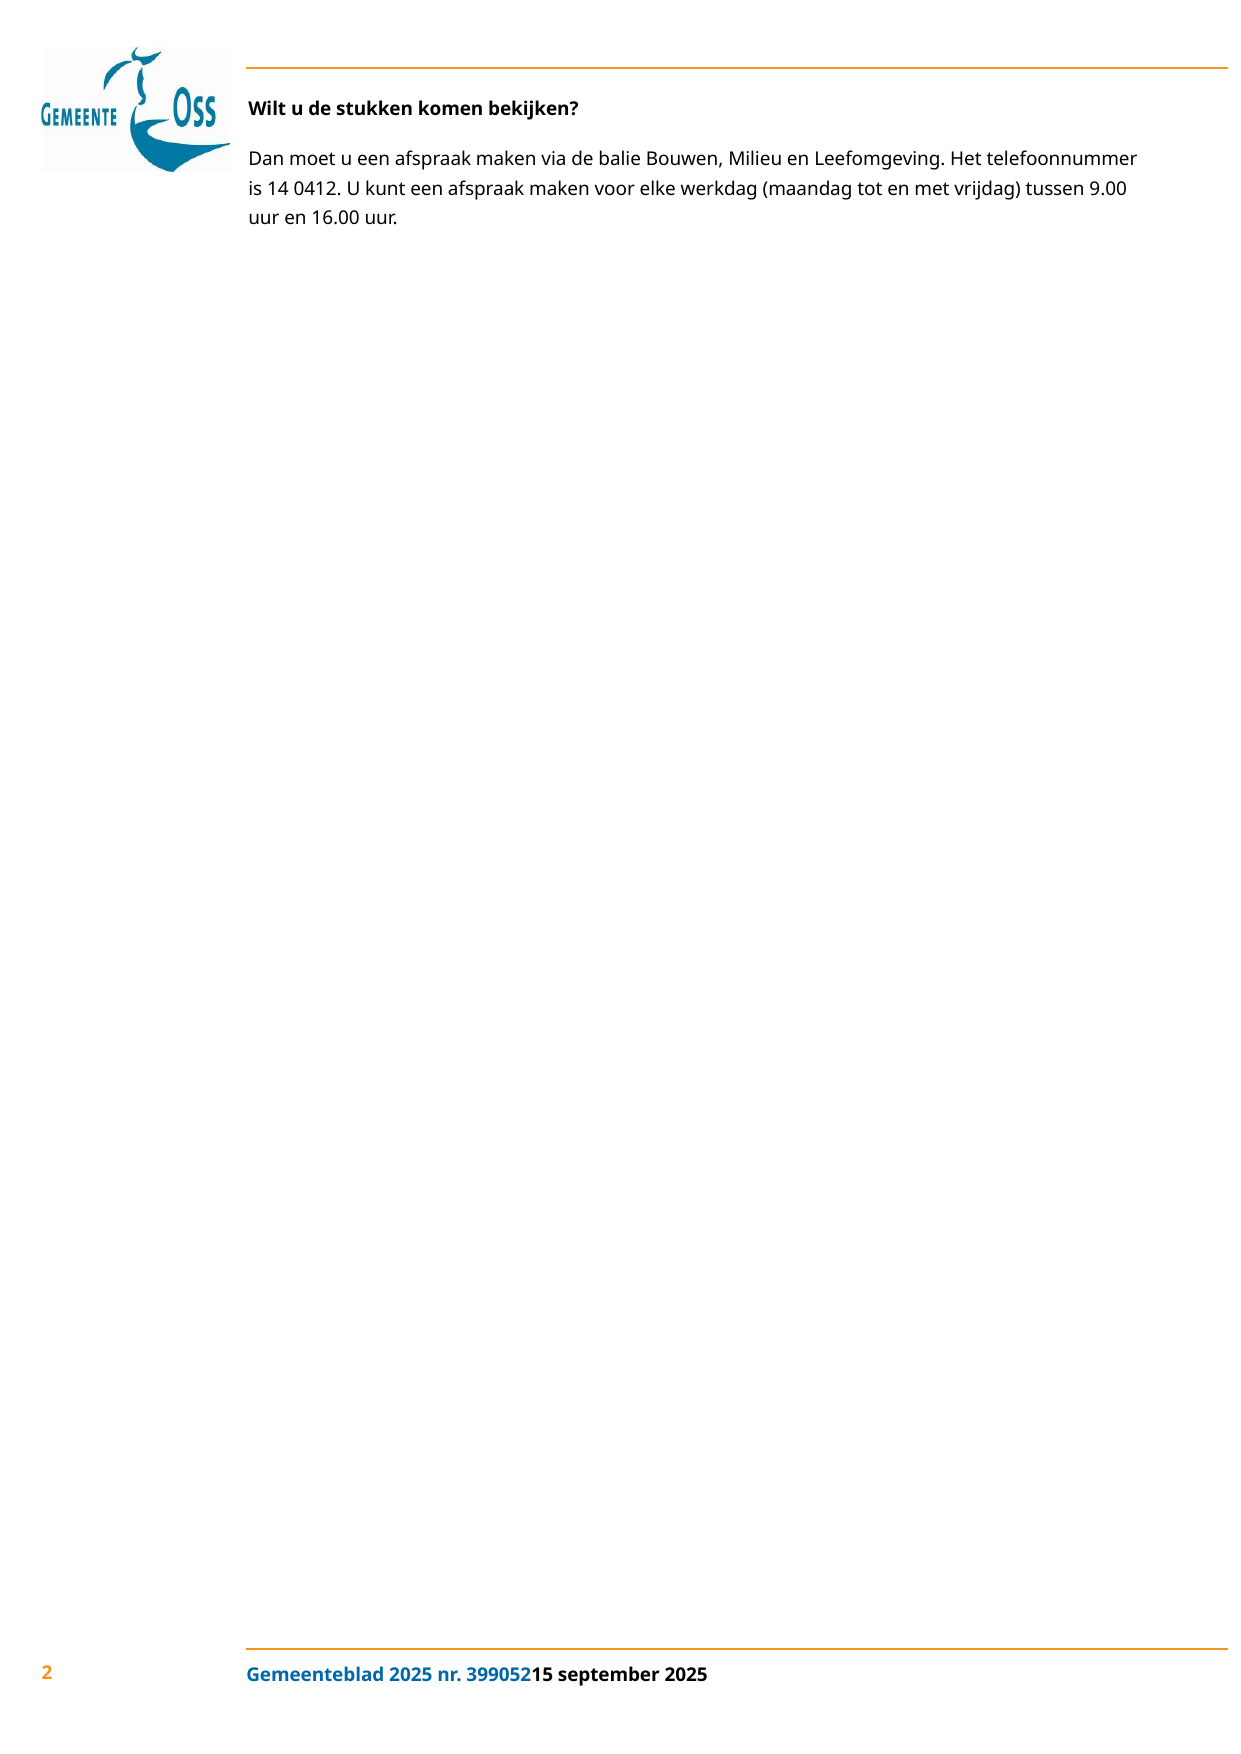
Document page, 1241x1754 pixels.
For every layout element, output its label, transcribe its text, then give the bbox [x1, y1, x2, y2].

text Wilt u de stukken komen bekijken? [248, 95, 1152, 121]
picture [41, 47, 231, 172]
text Dan moet u een afspraak maken via de balie Bouwen, Milieu en Leefomgeving. Het telefoonnummer is 14 0412. U kunt een afspraak maken voor elke werkdag (maandag tot en met vrijdag) tussen 9.00 uur en 16.00 uur. [248, 145, 1152, 230]
